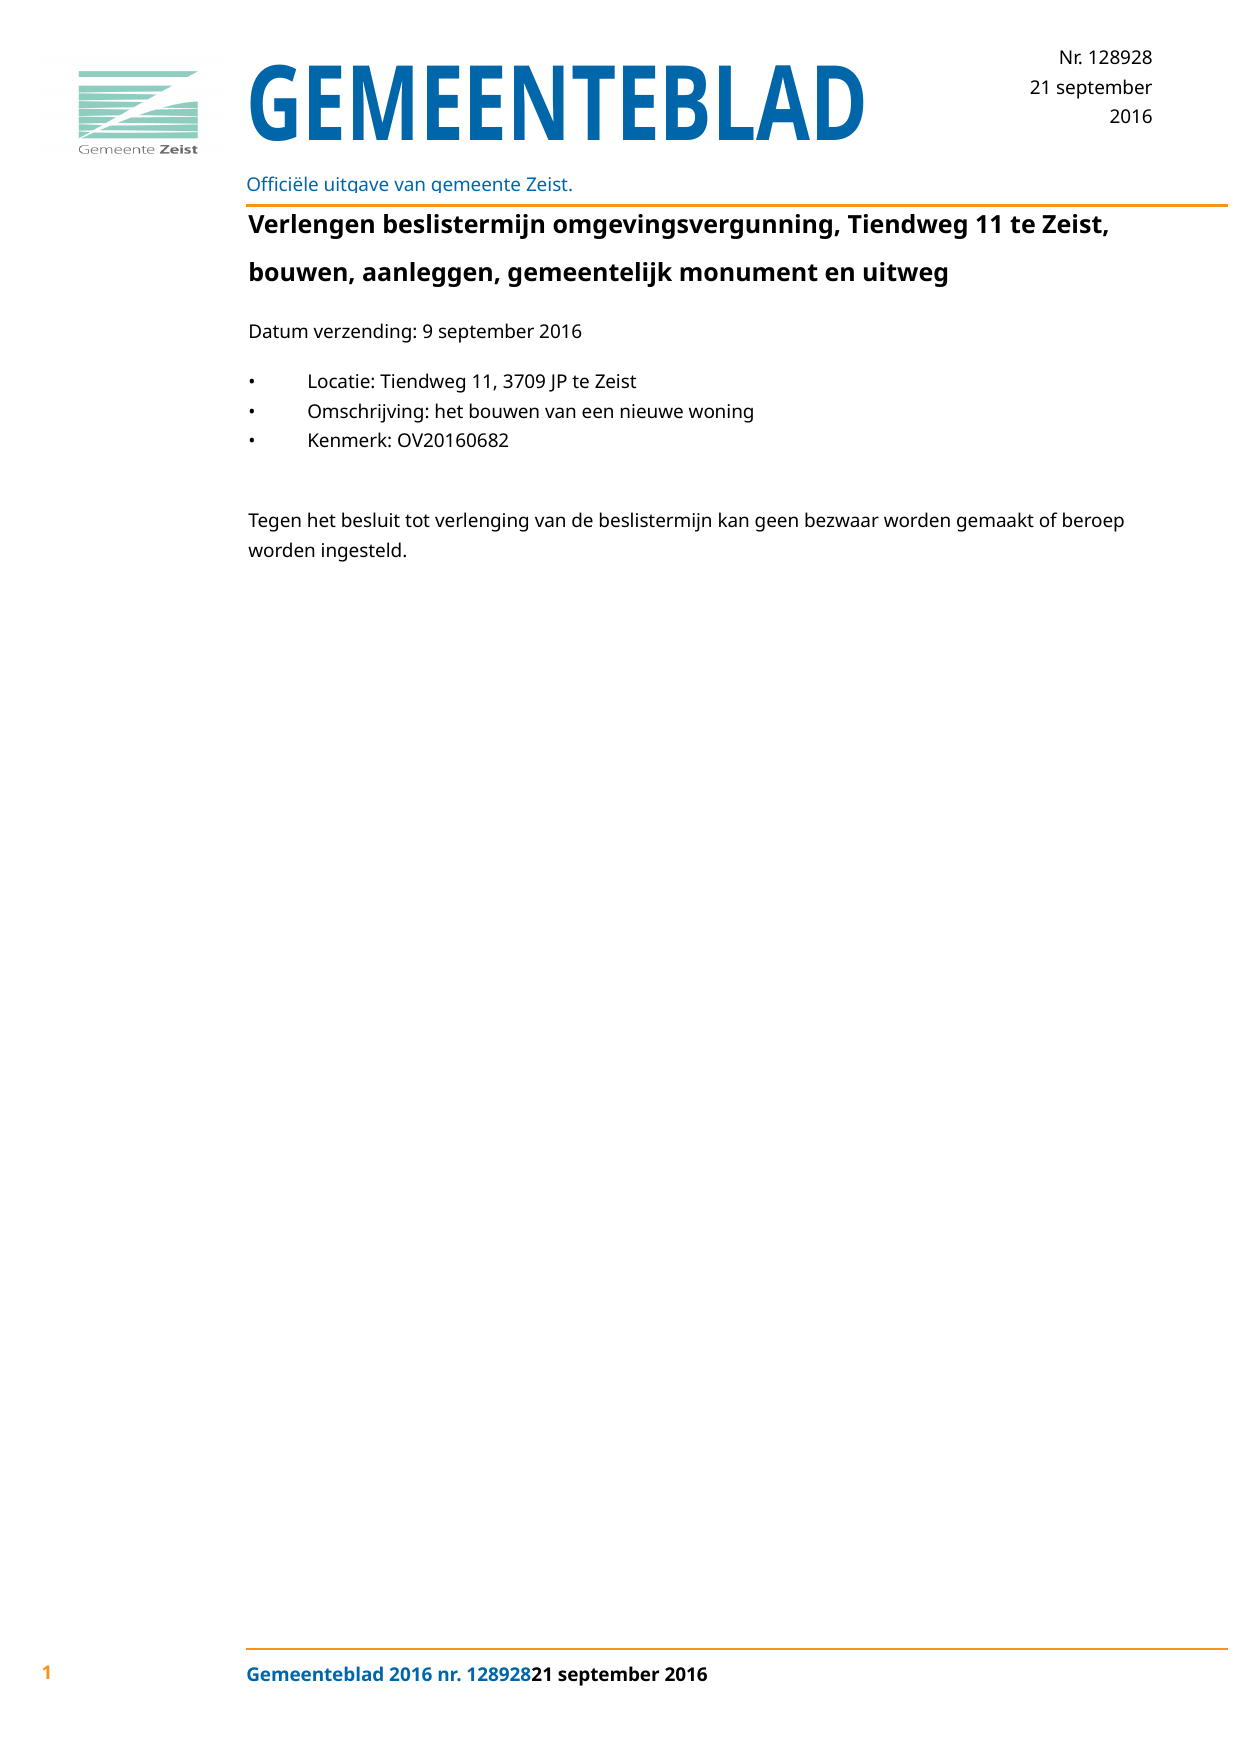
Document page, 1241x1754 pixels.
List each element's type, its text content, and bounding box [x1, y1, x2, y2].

text Verlengen beslistermijn omgevingsvergunning, Tiendweg 11 te Zeist, bouwen, aanleggen, gemeentelijk monument en uitweg [248, 207, 1152, 288]
text Datum verzending: 9 september 2016 [248, 318, 1152, 344]
list Omschrijving: het bouwen van een nieuwe woning [248, 398, 1152, 424]
list Locatie: Tiendweg 11, 3709 JP te Zeist [248, 368, 1152, 394]
list Kenmerk: OV20160682 [248, 427, 1152, 453]
text Tegen het besluit tot verlenging van de beslistermijn kan geen bezwaar worden gemaakt of beroep worden ingesteld. [248, 507, 1152, 563]
picture [41, 47, 231, 172]
